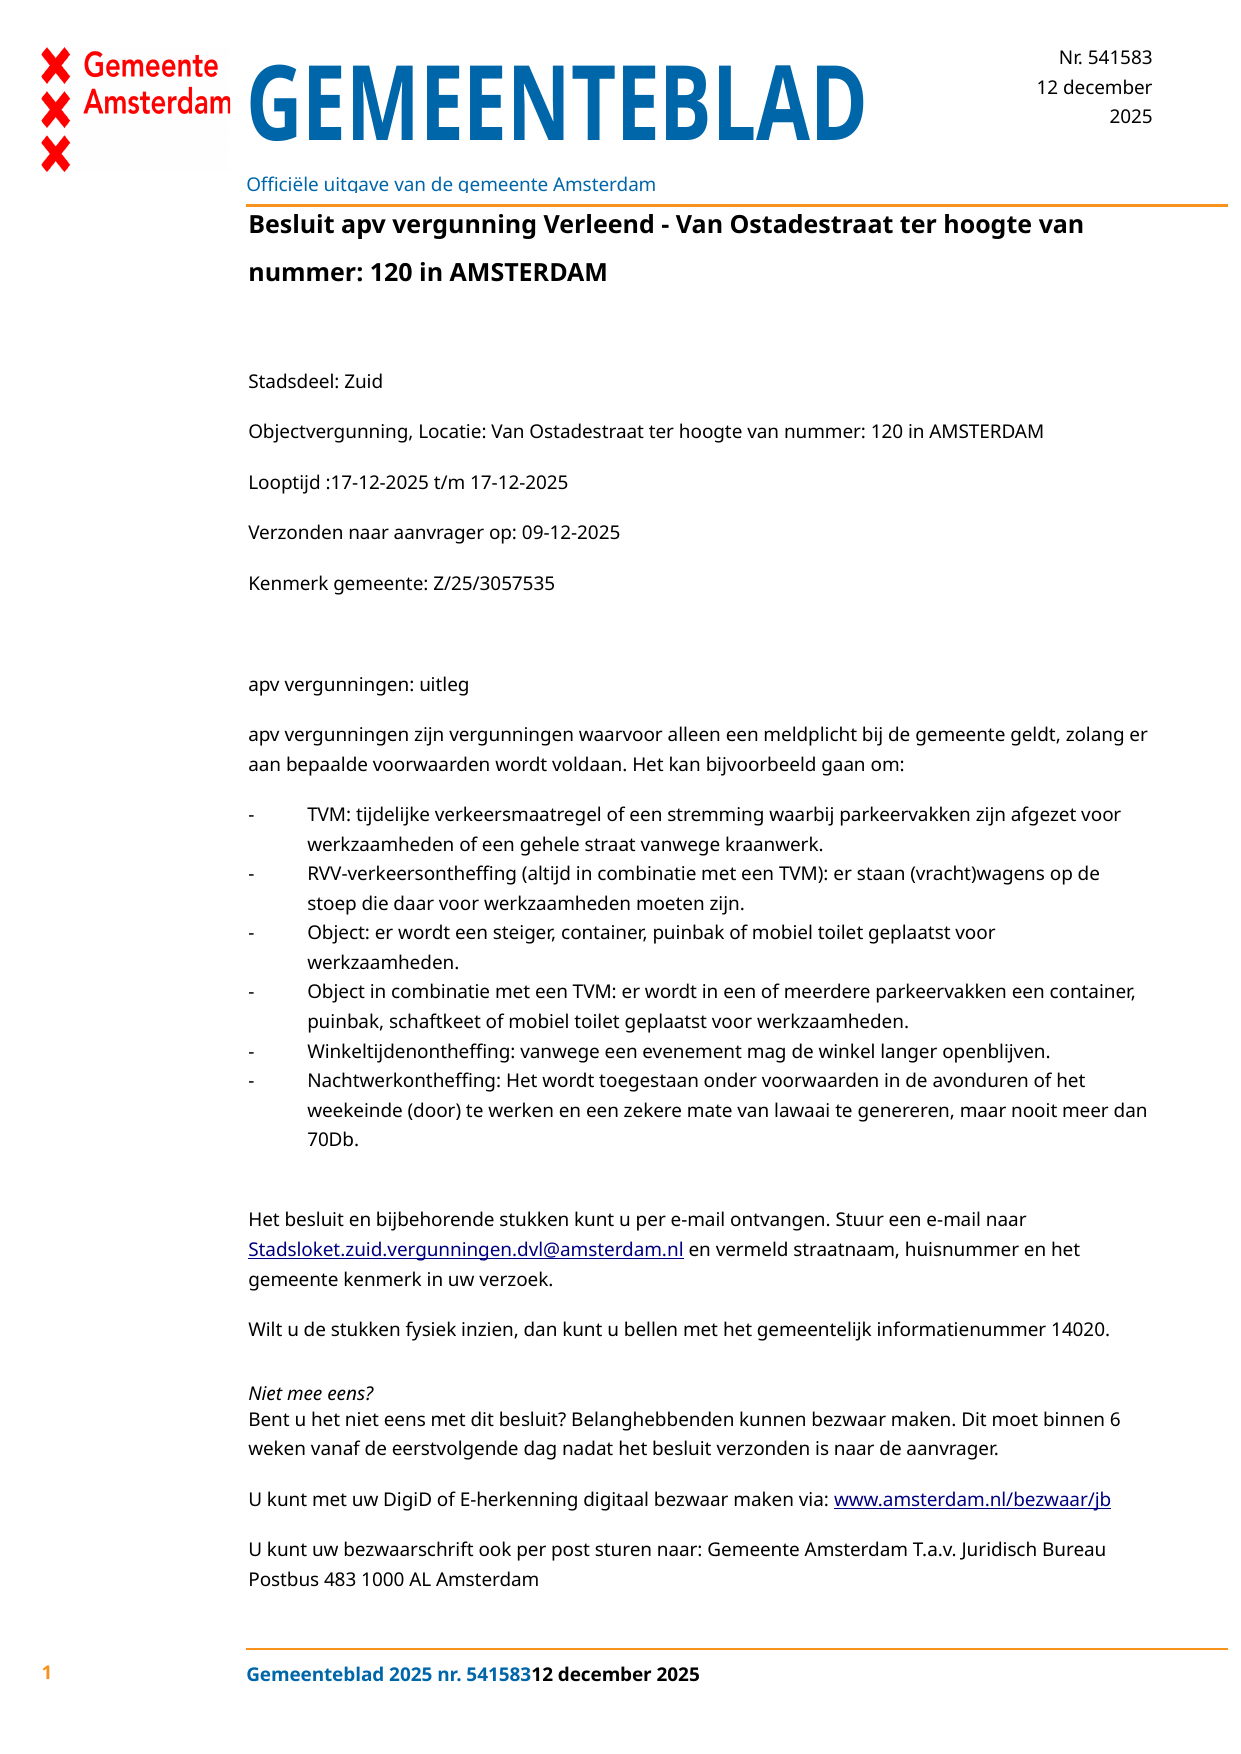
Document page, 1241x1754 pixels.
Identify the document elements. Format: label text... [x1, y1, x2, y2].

list RVV-verkeersontheffing (altijd in combinatie met een TVM): er staan (vracht)wagens op de stoep die daar voor werkzaamheden moeten zijn. [248, 860, 1152, 916]
text Verzonden naar aanvrager op: 09-12-2025 [248, 519, 1152, 545]
text U kunt uw bezwaarschrift ook per post sturen naar: Gemeente Amsterdam T.a.v. Juridisch Bureau Postbus 483 1000 AL Amsterdam [248, 1536, 1152, 1592]
text U kunt met uw DigiD of E-herkenning digitaal bezwaar maken via: www.amsterdam.nl/bezwaar/jb [248, 1486, 1152, 1512]
list Nachtwerkontheffing: Het wordt toegestaan onder voorwaarden in de avonduren of het weekeinde (door) te werken en een zekere mate van lawaai te genereren, maar nooit meer dan 70Db. [248, 1067, 1152, 1152]
picture [41, 47, 231, 172]
text Looptijd :17-12-2025 t/m 17-12-2025 [248, 469, 1152, 495]
text apv vergunningen zijn vergunningen waarvoor alleen een meldplicht bij de gemeente geldt, zolang er aan bepaalde voorwaarden wordt voldaan. Het kan bijvoorbeeld gaan om: [248, 721, 1152, 777]
text Objectvergunning, Locatie: Van Ostadestraat ter hoogte van nummer: 120 in AMSTERDAM [248, 419, 1152, 444]
text Besluit apv vergunning Verleend - Van Ostadestraat ter hoogte van nummer: 120 in AMSTERDAM [248, 207, 1152, 288]
text apv vergunningen: uitleg [248, 671, 1152, 697]
text Stadsdeel: Zuid [248, 368, 1152, 394]
list Object: er wordt een steiger, container, puinbak of mobiel toilet geplaatst voor werkzaamheden. [248, 919, 1152, 975]
list Winkeltijdenontheffing: vanwege een evenement mag de winkel langer openblijven. [248, 1038, 1152, 1064]
text Kenmerk gemeente: Z/25/3057535 [248, 570, 1152, 596]
text Wilt u de stukken fysiek inzien, dan kunt u bellen met het gemeentelijk informatienummer 14020. [248, 1316, 1152, 1342]
list Object in combinatie met een TVM: er wordt in een of meerdere parkeervakken een container, puinbak, schaftkeet of mobiel toilet geplaatst voor werkzaamheden. [248, 979, 1152, 1034]
list TVM: tijdelijke verkeersmaatregel of een stremming waarbij parkeervakken zijn afgezet voor werkzaamheden of een gehele straat vanwege kraanwerk. [248, 801, 1152, 857]
text Niet mee eens? [248, 1380, 1152, 1406]
text Bent u het niet eens met dit besluit? Belanghebbenden kunnen bezwaar maken. Dit moet binnen 6 weken vanaf de eerstvolgende dag nadat het besluit verzonden is naar de aanvrager. [248, 1406, 1152, 1461]
text Het besluit en bijbehorende stukken kunt u per e-mail ontvangen. Stuur een e-mail naar Stadsloket.zuid.vergunningen.dvl@amsterdam.nl en vermeld straatnaam, huisnummer en het gemeente kenmerk in uw verzoek. [248, 1207, 1152, 1292]
